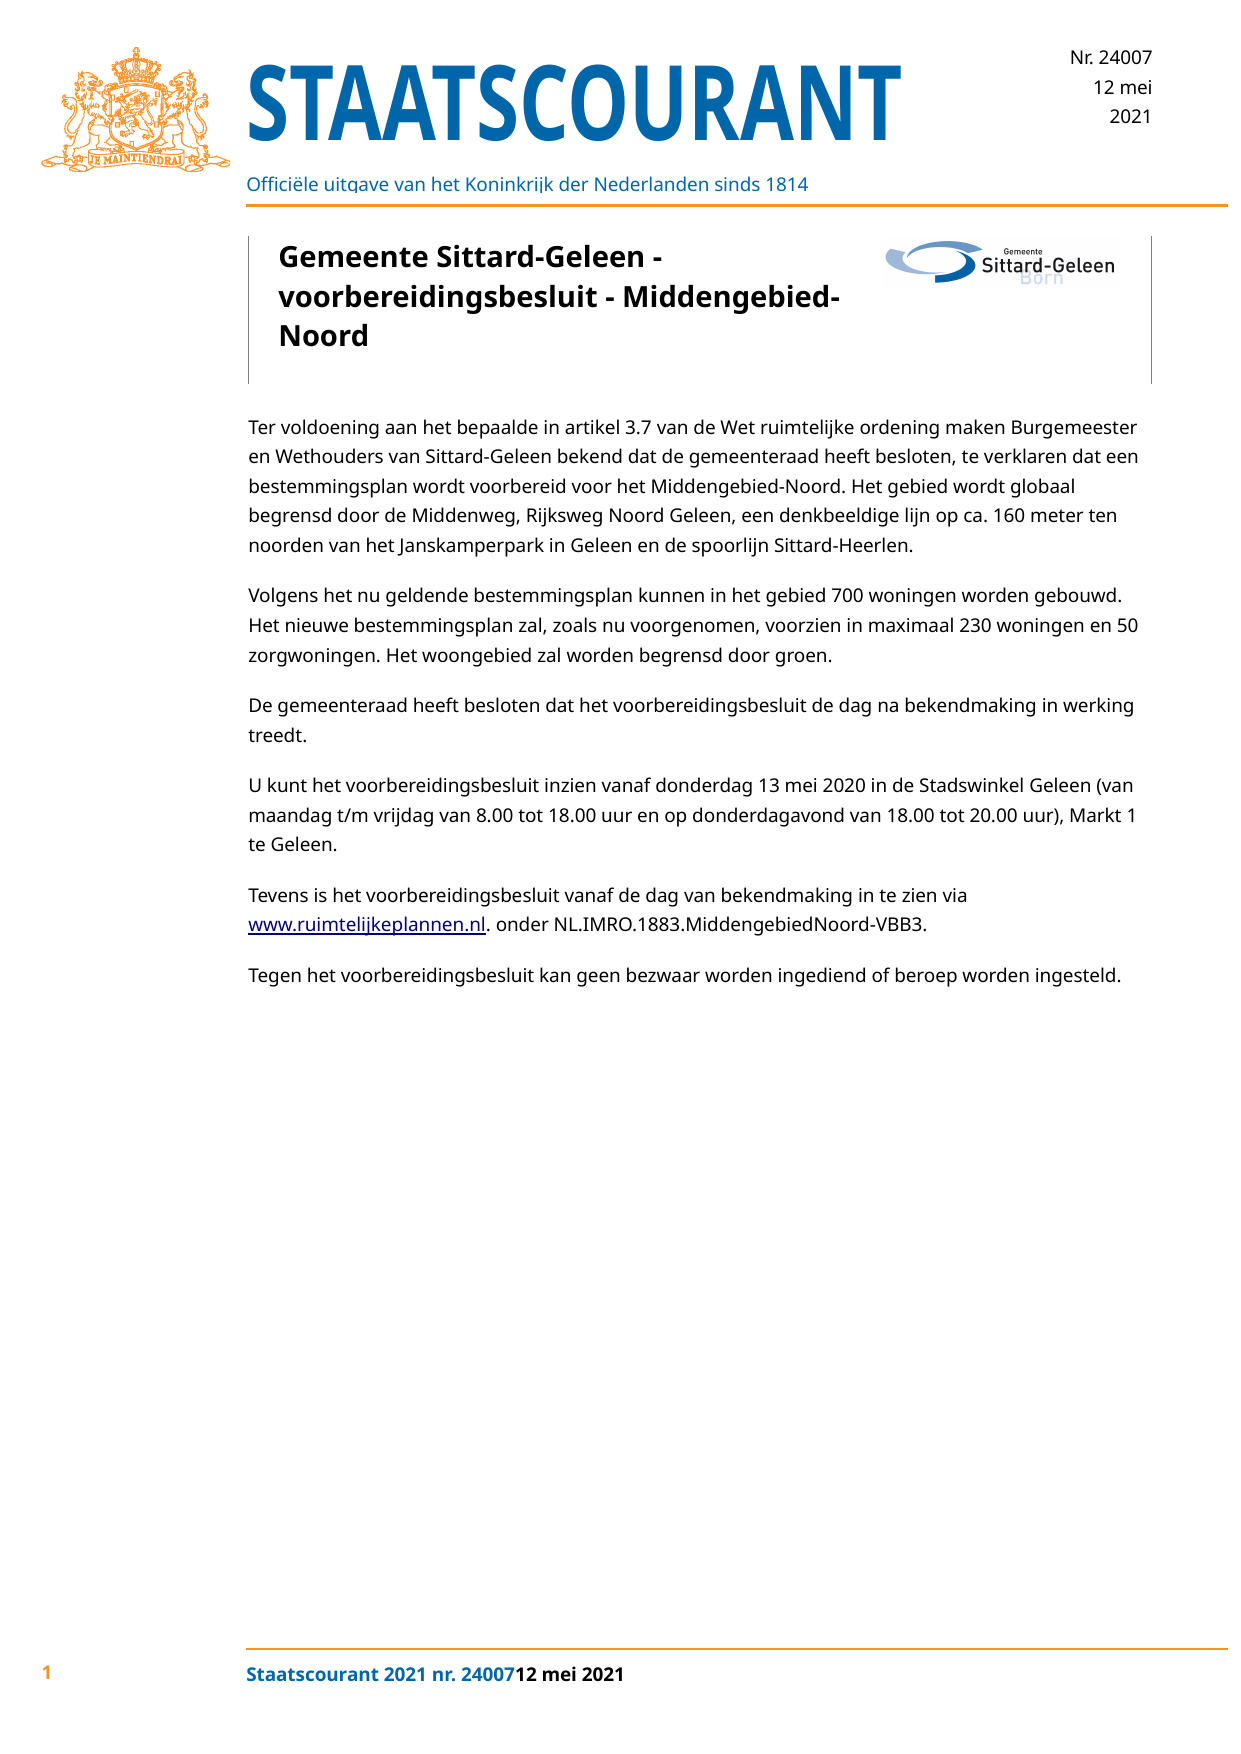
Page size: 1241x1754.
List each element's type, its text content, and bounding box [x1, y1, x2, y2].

text Tevens is het voorbereidingsbesluit vanaf de dag van bekendmaking in te zien via www.ruimtelijkeplannen.nl. onder NL.IMRO.1883.MiddengebiedNoord-VBB3. [248, 882, 1152, 937]
text Ter voldoening aan het bepaalde in artikel 3.7 van de Wet ruimtelijke ordening maken Burgemeester en Wethouders van Sittard-Geleen bekend dat de gemeenteraad heeft besloten, te verklaren dat een bestemmingsplan wordt voorbereid voor het Middengebied-Noord. Het gebied wordt globaal begrensd door de Middenweg, Rijksweg Noord Geleen, een denkbeeldige lijn op ca. 160 meter ten noorden van het Janskamperpark in Geleen en de spoorlijn Sittard-Heerlen. [248, 414, 1152, 558]
table_header Gemeente Sittard-Geleen - voorbereidingsbesluit - Middengebied-Noord [249, 236, 850, 384]
table_header [850, 236, 1151, 384]
text De gemeenteraad heeft besloten dat het voorbereidingsbesluit de dag na bekendmaking in werking treedt. [248, 692, 1152, 748]
picture [882, 236, 1119, 289]
text U kunt het voorbereidingsbesluit inzien vanaf donderdag 13 mei 2020 in de Stadswinkel Geleen (van maandag t/m vrijdag van 8.00 tot 18.00 uur en op donderdagavond van 18.00 tot 20.00 uur), Markt 1 te Geleen. [248, 772, 1152, 857]
text Volgens het nu geldende bestemmingsplan kunnen in het gebied 700 woningen worden gebouwd. Het nieuwe bestemmingsplan zal, zoals nu voorgenomen, voorzien in maximaal 230 woningen en 50 zorgwoningen. Het woongebied zal worden begrensd door groen. [248, 583, 1152, 668]
picture [41, 47, 231, 172]
text Tegen het voorbereidingsbesluit kan geen bezwaar worden ingediend of beroep worden ingesteld. [248, 962, 1152, 988]
